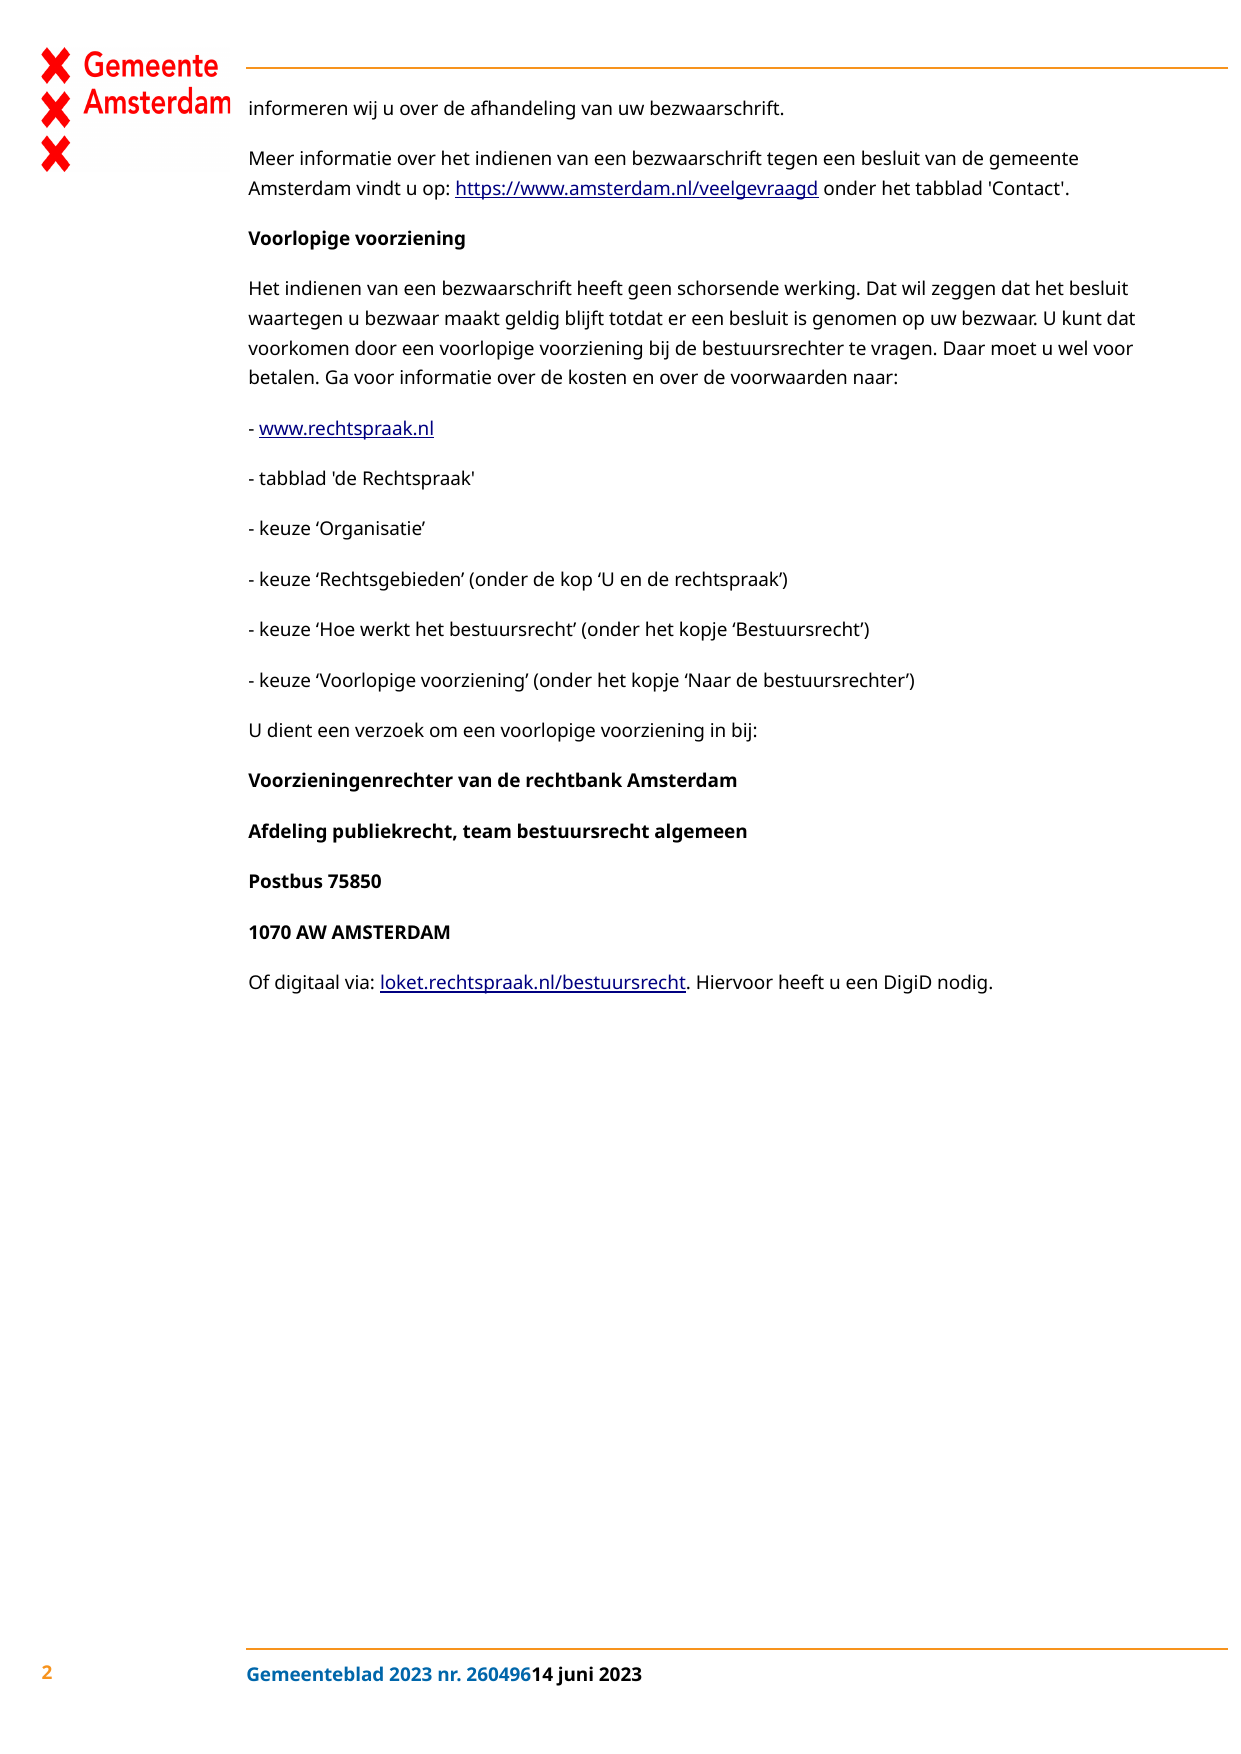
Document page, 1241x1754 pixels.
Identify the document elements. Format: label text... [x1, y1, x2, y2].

text - tabblad 'de Rechtspraak' [248, 465, 1152, 491]
text Het indienen van een bezwaarschrift heeft geen schorsende werking. Dat wil zeggen dat het besluit waartegen u bezwaar maakt geldig blijft totdat er een besluit is genomen op uw bezwaar. U kunt dat voorkomen door een voorlopige voorziening bij de bestuursrechter te vragen. Daar moet u wel voor betalen. Ga voor informatie over de kosten en over de voorwaarden naar: [248, 276, 1152, 390]
text Meer informatie over het indienen van een bezwaarschrift tegen een besluit van de gemeente Amsterdam vindt u op: https://www.amsterdam.nl/veelgevraagd onder het tabblad 'Contact'. [248, 145, 1152, 201]
text Of digitaal via: loket.rechtspraak.nl/bestuursrecht. Hiervoor heeft u een DigiD nodig. [248, 969, 1152, 995]
text Afdeling publiekrecht, team bestuursrecht algemeen [248, 818, 1152, 844]
text - www.rechtspraak.nl [248, 415, 1152, 441]
text Voorzieningenrechter van de rechtbank Amsterdam [248, 768, 1152, 793]
text - keuze ‘Organisatie’ [248, 516, 1152, 541]
text - keuze ‘Hoe werkt het bestuursrecht’ (onder het kopje ‘Bestuursrecht’) [248, 616, 1152, 642]
text Voorlopige voorziening [248, 225, 1152, 251]
text - keuze ‘Rechtsgebieden’ (onder de kop ‘U en de rechtspraak’) [248, 566, 1152, 592]
picture [41, 47, 231, 172]
text U dient een verzoek om een voorlopige voorziening in bij: [248, 717, 1152, 743]
text informeren wij u over de afhandeling van uw bezwaarschrift. [248, 95, 1152, 121]
text 1070 AW AMSTERDAM [248, 919, 1152, 945]
text - keuze ‘Voorlopige voorziening’ (onder het kopje ‘Naar de bestuursrechter’) [248, 667, 1152, 693]
text Postbus 75850 [248, 868, 1152, 894]
